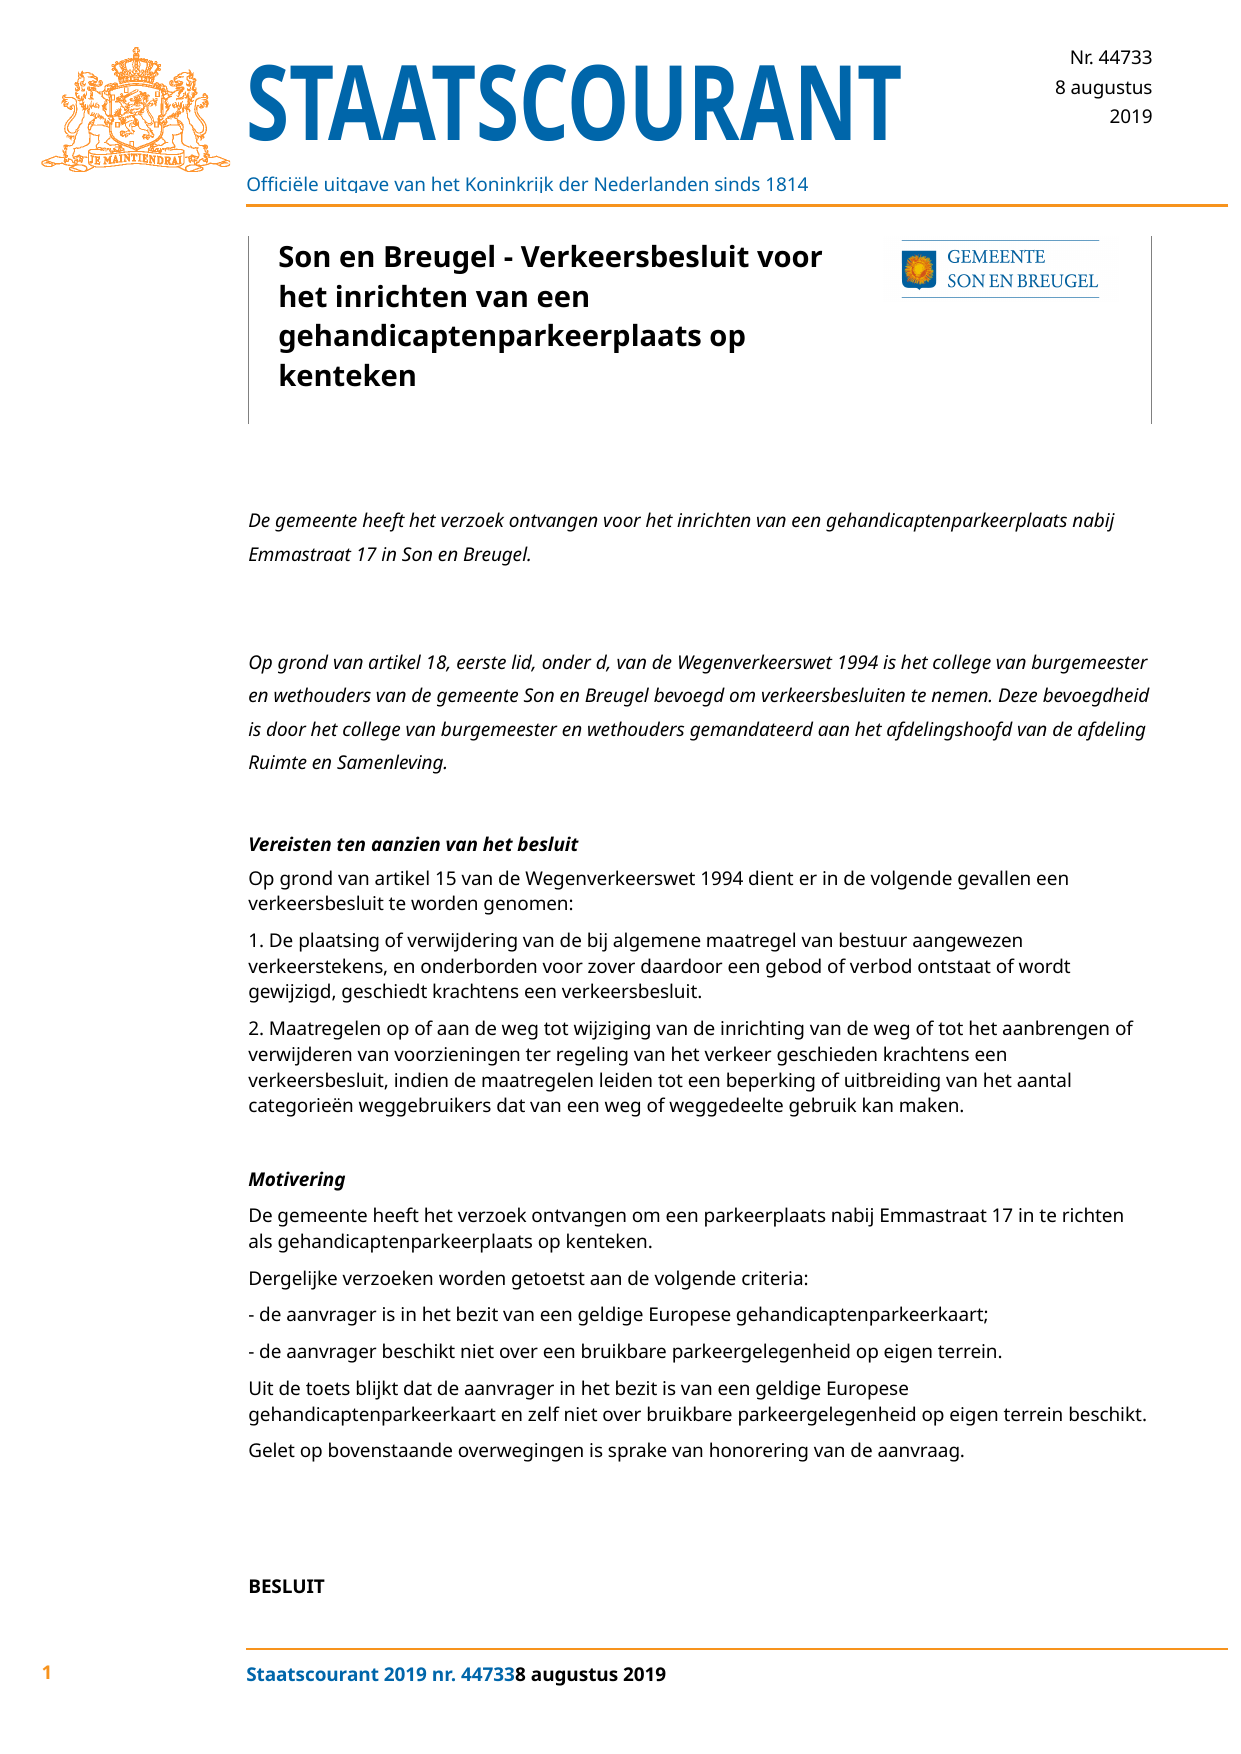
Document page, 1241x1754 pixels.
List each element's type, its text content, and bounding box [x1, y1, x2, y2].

picture [882, 236, 1119, 302]
text - de aanvrager is in het bezit van een geldige Europese gehandicaptenparkeerkaart; [248, 1302, 1152, 1327]
text - de aanvrager beschikt niet over een bruikbare parkeergelegenheid op eigen terrein. [248, 1338, 1152, 1364]
text 1. De plaatsing of verwijdering van de bij algemene maatregel van bestuur aangewezen verkeerstekens, en onderborden voor zover daardoor een gebod of verbod ontstaat of wordt gewijzigd, geschiedt krachtens een verkeersbesluit. [248, 927, 1152, 1004]
table_header [850, 236, 1151, 424]
text Motivering [248, 1166, 1152, 1192]
text Dergelijke verzoeken worden getoetst aan de volgende criteria: [248, 1265, 1152, 1291]
text Gelet op bovenstaande overwegingen is sprake van honorering van de aanvraag. [248, 1437, 1152, 1463]
text 2. Maatregelen op of aan de weg tot wijziging van de inrichting van de weg of tot het aanbrengen of verwijderen van voorzieningen ter regeling van het verkeer geschieden krachtens een verkeersbesluit, indien de maatregelen leiden tot een beperking of uitbreiding van het aantal categorieën weggebruikers dat van een weg of weggedeelte gebruik kan maken. [248, 1015, 1152, 1118]
text Op grond van artikel 18, eerste lid, onder d, van de Wegenverkeerswet 1994 is het college van burgemeester en wethouders van de gemeente Son en Breugel bevoegd om verkeersbesluiten te nemen. Deze bevoegdheid is door het college van burgemeester en wethouders gemandateerd aan het afdelingshoofd van de afdeling Ruimte en Samenleving. [248, 649, 1152, 775]
text Op grond van artikel 15 van de Wegenverkeerswet 1994 dient er in de volgende gevallen een verkeersbesluit te worden genomen: [248, 865, 1152, 916]
text De gemeente heeft het verzoek ontvangen om een parkeerplaats nabij Emmastraat 17 in te richten als gehandicaptenparkeerplaats op kenteken. [248, 1203, 1152, 1254]
picture [41, 47, 231, 172]
text BESLUIT [248, 1573, 1152, 1599]
table_header Son en Breugel - Verkeersbesluit voor het inrichten van een gehandicaptenparkeerplaats op kenteken [249, 236, 850, 424]
text De gemeente heeft het verzoek ontvangen voor het inrichten van een gehandicaptenparkeerplaats nabij Emmastraat 17 in Son en Breugel. [248, 508, 1152, 567]
text Uit de toets blijkt dat de aanvrager in het bezit is van een geldige Europese gehandicaptenparkeerkaart en zelf niet over bruikbare parkeergelegenheid op eigen terrein beschikt. [248, 1375, 1152, 1426]
text Vereisten ten aanzien van het besluit [248, 831, 1152, 857]
